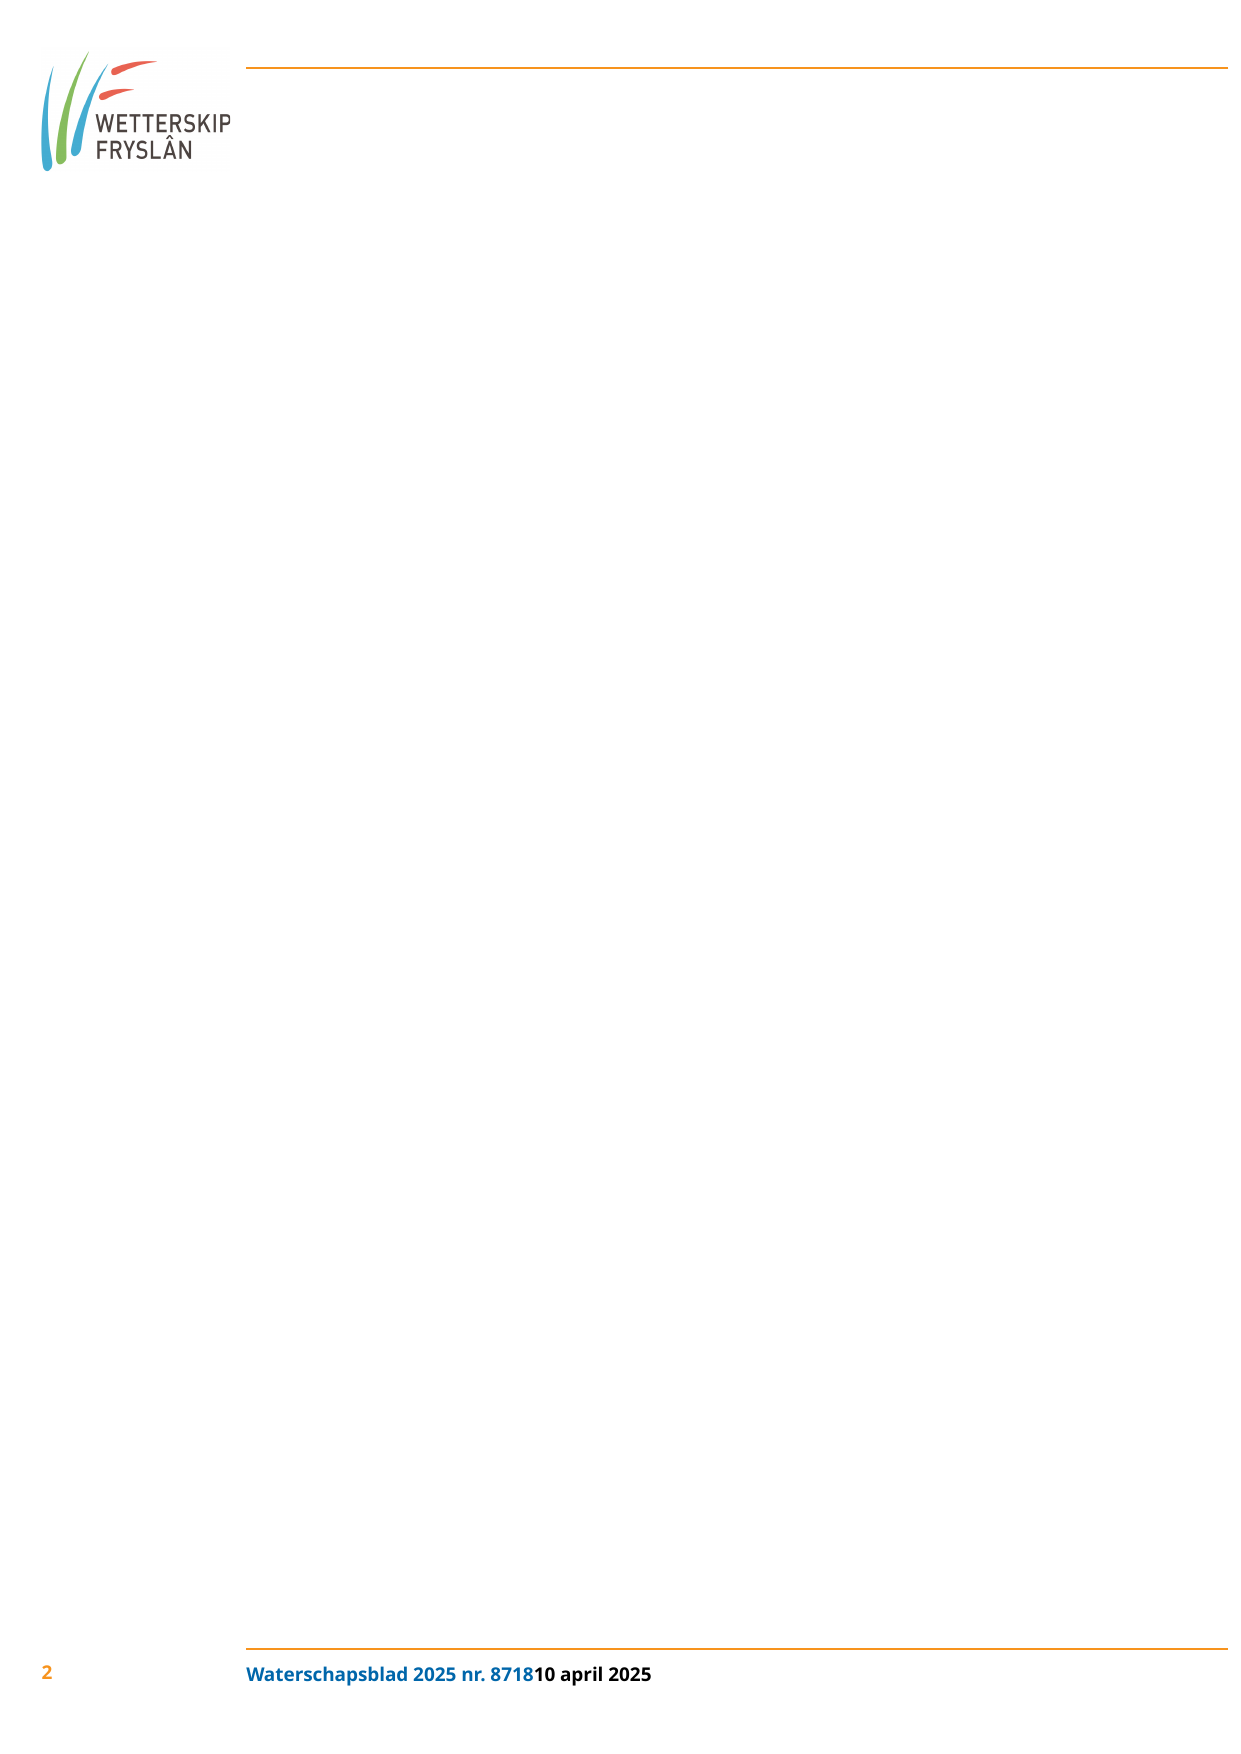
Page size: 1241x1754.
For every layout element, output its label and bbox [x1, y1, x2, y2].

picture [41, 47, 231, 172]
